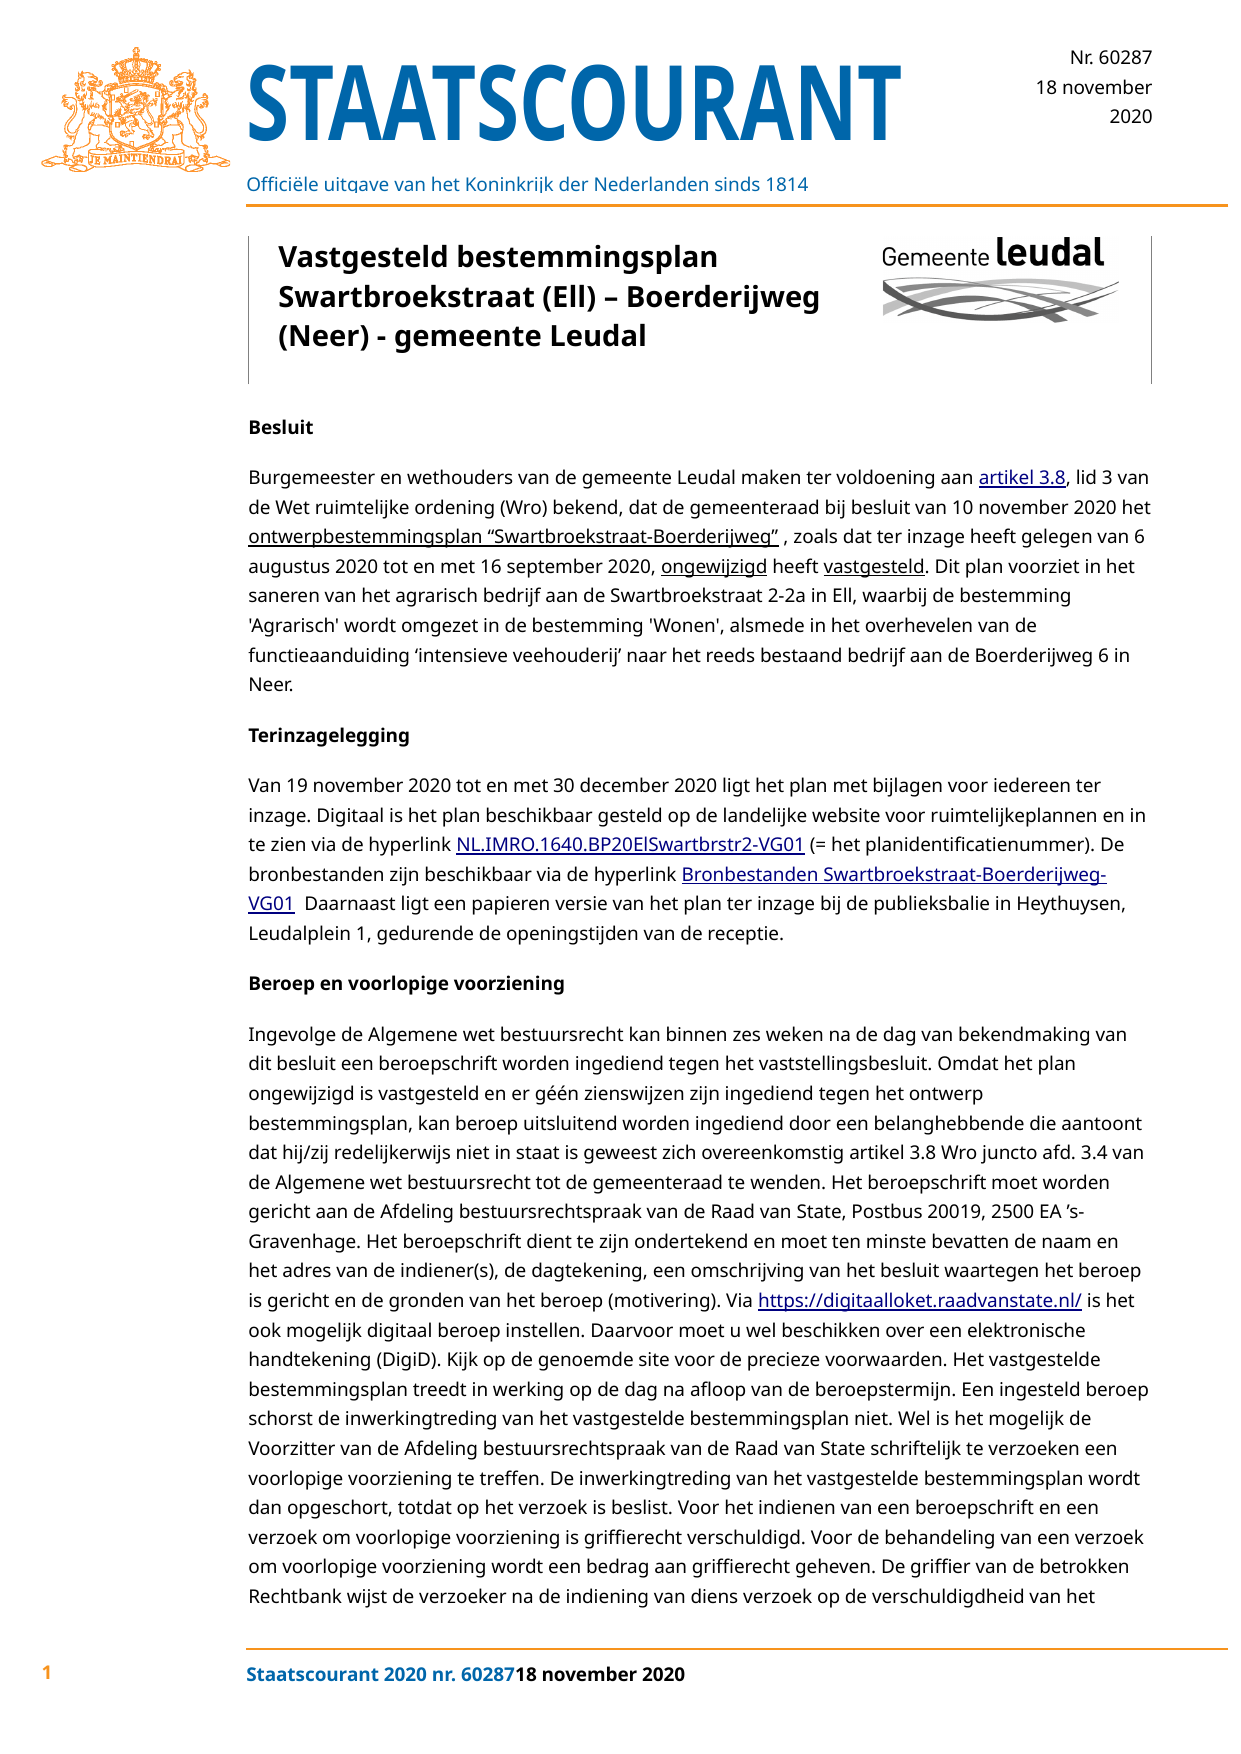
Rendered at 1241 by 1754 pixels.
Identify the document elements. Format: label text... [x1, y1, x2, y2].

picture [882, 236, 1119, 323]
text Terinzagelegging [248, 722, 1152, 748]
text Van 19 november 2020 tot en met 30 december 2020 ligt het plan met bijlagen voor iedereen ter inzage. Digitaal is het plan beschikbaar gesteld op de landelijke website voor ruimtelijkeplannen en in te zien via de hyperlink NL.IMRO.1640.BP20ElSwartbrstr2-VG01 (= het planidentificatienummer). De bronbestanden zijn beschikbaar via de hyperlink Bronbestanden Swartbroekstraat-Boerderijweg-VG01 Daarnaast ligt een papieren versie van het plan ter inzage bij de publieksbalie in Heythuysen, Leudalplein 1, gedurende de openingstijden van de receptie. [248, 772, 1152, 946]
picture [41, 47, 231, 172]
table_header [850, 236, 882, 322]
text Beroep en voorlopige voorziening [248, 971, 1152, 996]
table_header [1119, 236, 1151, 322]
table_header [850, 323, 1151, 384]
text Ingevolge de Algemene wet bestuursrecht kan binnen zes weken na de dag van bekendmaking van dit besluit een beroepschrift worden ingediend tegen het vaststellingsbesluit. Omdat het plan ongewijzigd is vastgesteld en er géén zienswijzen zijn ingediend tegen het ontwerp bestemmingsplan, kan beroep uitsluitend worden ingediend door een belanghebbende die aantoont dat hij/zij redelijkerwijs niet in staat is geweest zich overeenkomstig artikel 3.8 Wro juncto afd. 3.4 van de Algemene wet bestuursrecht tot de gemeenteraad te wenden. Het beroepschrift moet worden gericht aan de Afdeling bestuursrechtspraak van de Raad van State, Postbus 20019, 2500 EA ’s-Gravenhage. Het beroepschrift dient te zijn ondertekend en moet ten minste bevatten de naam en het adres van de indiener(s), de dagtekening, een omschrijving van het besluit waartegen het beroep is gericht en de gronden van het beroep (motivering). Via https://digitaalloket.raadvanstate.nl/ is het ook mogelijk digitaal beroep instellen. Daarvoor moet u wel beschikken over een elektronische handtekening (DigiD). Kijk op de genoemde site voor de precieze voorwaarden. Het vastgestelde bestemmingsplan treedt in werking op de dag na afloop van de beroepstermijn. Een ingesteld beroep schorst de inwerkingtreding van het vastgestelde bestemmingsplan niet. Wel is het mogelijk de Voorzitter van de Afdeling bestuursrechtspraak van de Raad van State schriftelijk te verzoeken een voorlopige voorziening te treffen. De inwerkingtreding van het vastgestelde bestemmingsplan wordt dan opgeschort, totdat op het verzoek is beslist. Voor het indienen van een beroepschrift en een verzoek om voorlopige voorziening is griffierecht verschuldigd. Voor de behandeling van een verzoek om voorlopige voorziening wordt een bedrag aan griffierecht geheven. De griffier van de betrokken Rechtbank wijst de verzoeker na de indiening van diens verzoek op de verschuldigdheid van het [248, 1021, 1152, 1609]
text Burgemeester en wethouders van de gemeente Leudal maken ter voldoening aan artikel 3.8, lid 3 van de Wet ruimtelijke ordening (Wro) bekend, dat de gemeenteraad bij besluit van 10 november 2020 het ontwerpbestemmingsplan “Swartbroekstraat-Boerderijweg” , zoals dat ter inzage heeft gelegen van 6 augustus 2020 tot en met 16 september 2020, ongewijzigd heeft vastgesteld. Dit plan voorziet in het saneren van het agrarisch bedrijf aan de Swartbroekstraat 2-2a in Ell, waarbij de bestemming 'Agrarisch' wordt omgezet in de bestemming 'Wonen', alsmede in het overhevelen van de functieaanduiding ‘intensieve veehouderij’ naar het reeds bestaand bedrijf aan de Boerderijweg 6 in Neer. [248, 464, 1152, 697]
table_header Vastgesteld bestemmingsplan Swartbroekstraat (Ell) – Boerderijweg (Neer) - gemeente Leudal [249, 236, 850, 384]
text Besluit [248, 414, 1152, 440]
